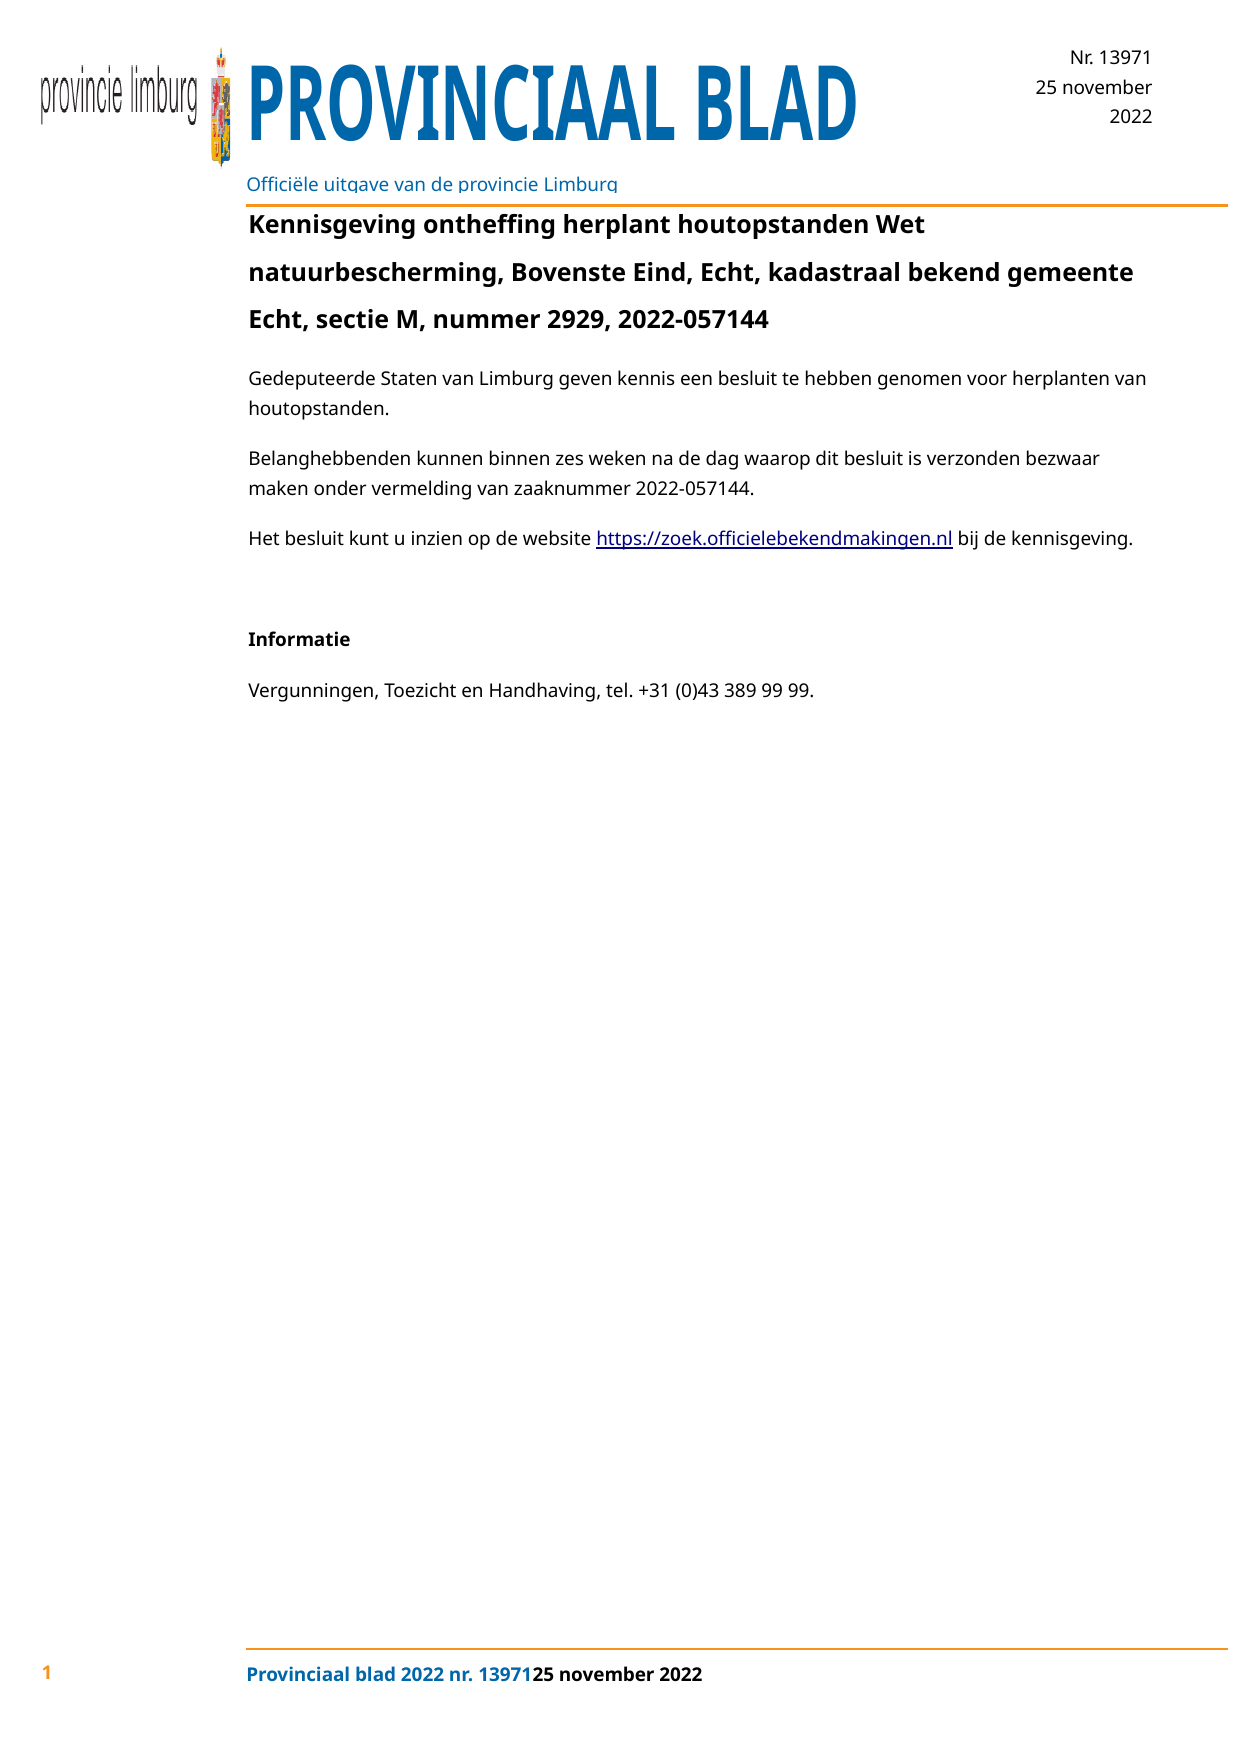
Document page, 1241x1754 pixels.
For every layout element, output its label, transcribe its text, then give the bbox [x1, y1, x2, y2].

text Kennisgeving ontheffing herplant houtopstanden Wet natuurbescherming, Bovenste Eind, Echt, kadastraal bekend gemeente Echt, sectie M, nummer 2929, 2022-057144 [248, 207, 1152, 336]
text Belanghebbenden kunnen binnen zes weken na de dag waarop dit besluit is verzonden bezwaar maken onder vermelding van zaaknummer 2022-057144. [248, 446, 1152, 501]
text Vergunningen, Toezicht en Handhaving, tel. +31 (0)43 389 99 99. [248, 677, 1152, 702]
text Gedeputeerde Staten van Limburg geven kennis een besluit te hebben genomen voor herplanten van houtopstanden. [248, 366, 1152, 421]
picture [41, 47, 231, 172]
text Informatie [248, 626, 1152, 652]
text Het besluit kunt u inzien op de website https://zoek.officielebekendmakingen.nl bij de kennisgeving. [248, 526, 1152, 551]
